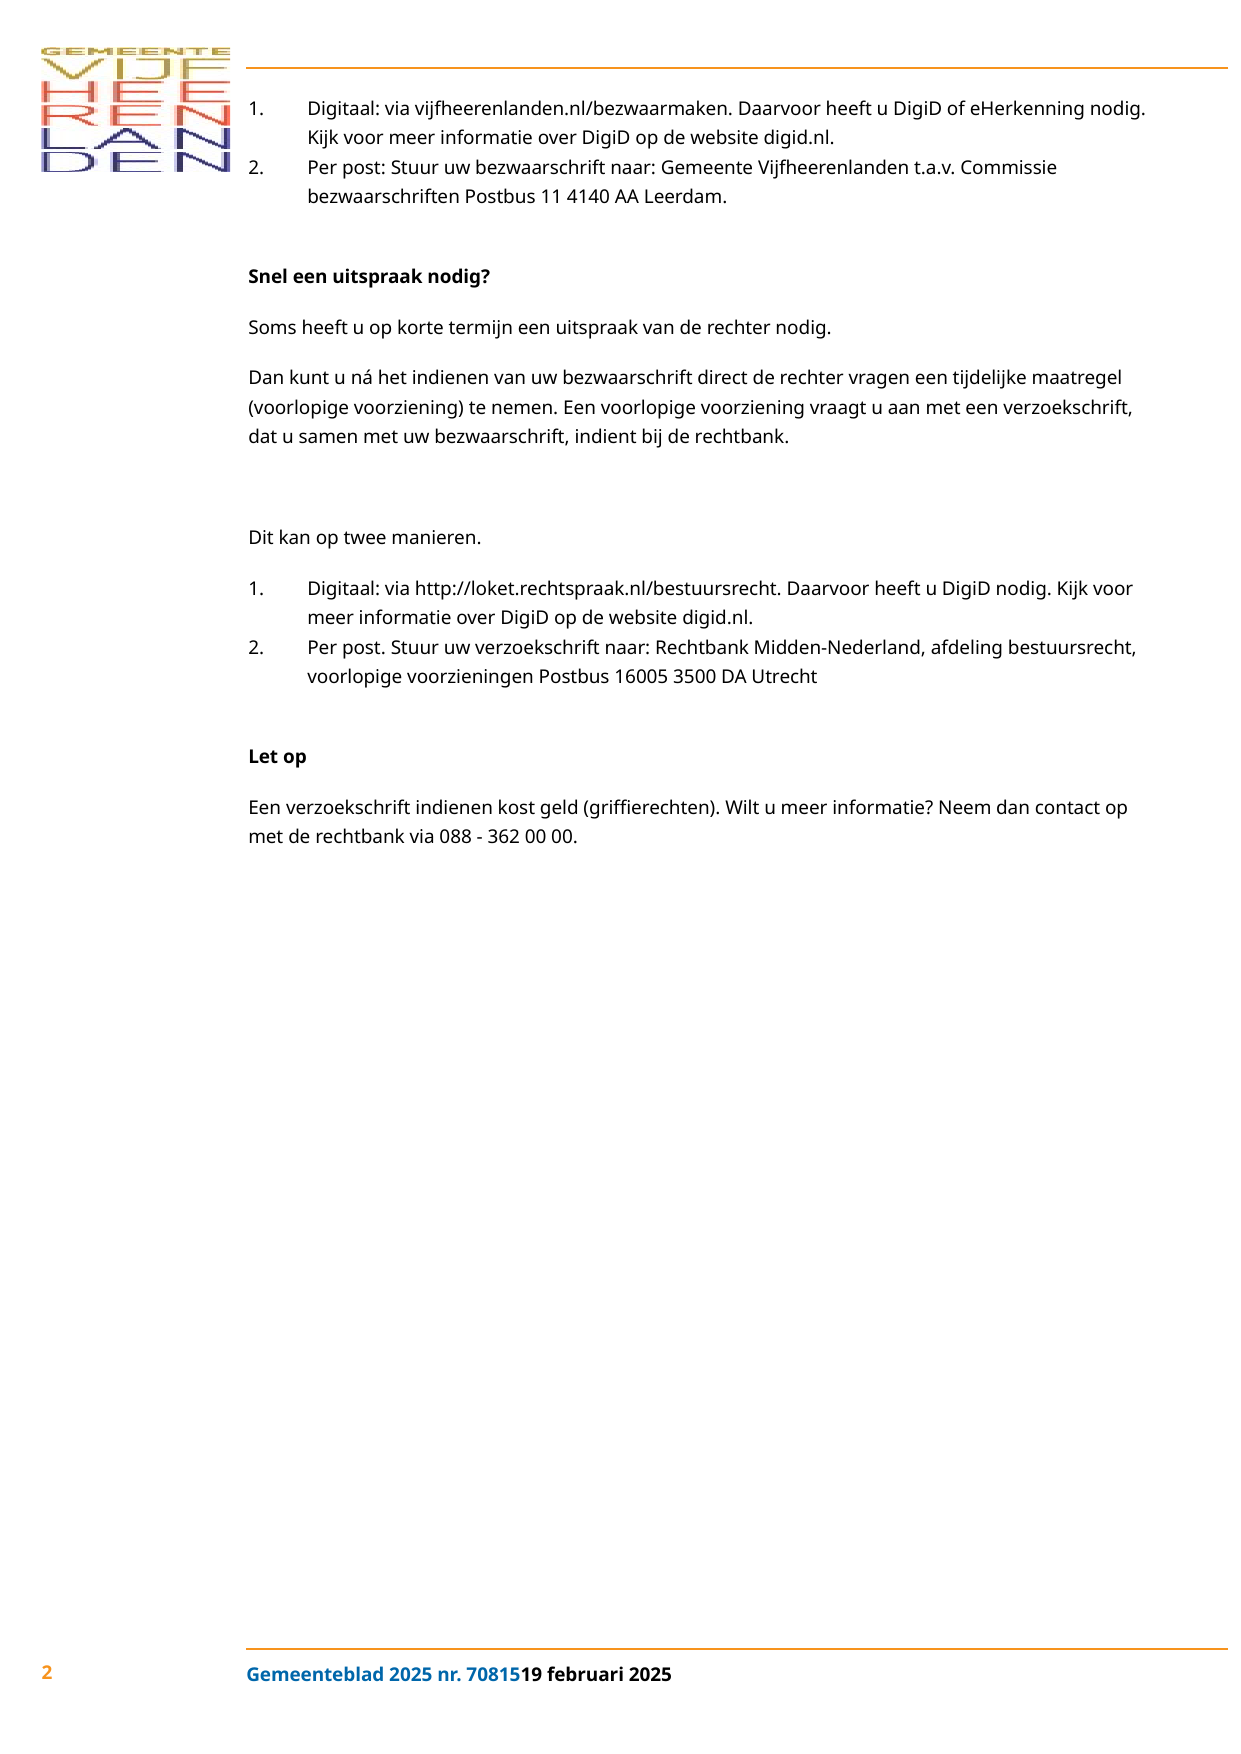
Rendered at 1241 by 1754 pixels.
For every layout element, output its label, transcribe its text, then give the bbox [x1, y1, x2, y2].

text Een verzoekschrift indienen kost geld (griffierechten). Wilt u meer informatie? Neem dan contact op met de rechtbank via 088 - 362 00 00. [248, 794, 1152, 849]
text Snel een uitspraak nodig? [248, 263, 1152, 289]
text Dit kan op twee manieren. [248, 524, 1152, 550]
list Per post: Stuur uw bezwaarschrift naar: Gemeente Vijfheerenlanden t.a.v. Commissie bezwaarschriften Postbus 11 4140 AA Leerdam. [248, 154, 1152, 209]
text Soms heeft u op korte termijn een uitspraak van de rechter nodig. [248, 314, 1152, 340]
text Let op [248, 743, 1152, 769]
text Dan kunt u ná het indienen van uw bezwaarschrift direct de rechter vragen een tijdelijke maatregel (voorlopige voorziening) te nemen. Een voorlopige voorziening vraagt u aan met een verzoekschrift, dat u samen met uw bezwaarschrift, indient bij de rechtbank. [248, 364, 1152, 449]
list Per post. Stuur uw verzoekschrift naar: Rechtbank Midden-Nederland, afdeling bestuursrecht, voorlopige voorzieningen Postbus 16005 3500 DA Utrecht [248, 634, 1152, 689]
list Digitaal: via vijfheerenlanden.nl/bezwaarmaken. Daarvoor heeft u DigiD of eHerkenning nodig. Kijk voor meer informatie over DigiD op de website digid.nl. [248, 95, 1152, 150]
list Digitaal: via http://loket.rechtspraak.nl/bestuursrecht. Daarvoor heeft u DigiD nodig. Kijk voor meer informatie over DigiD op de website digid.nl. [248, 575, 1152, 630]
picture [41, 47, 231, 172]
